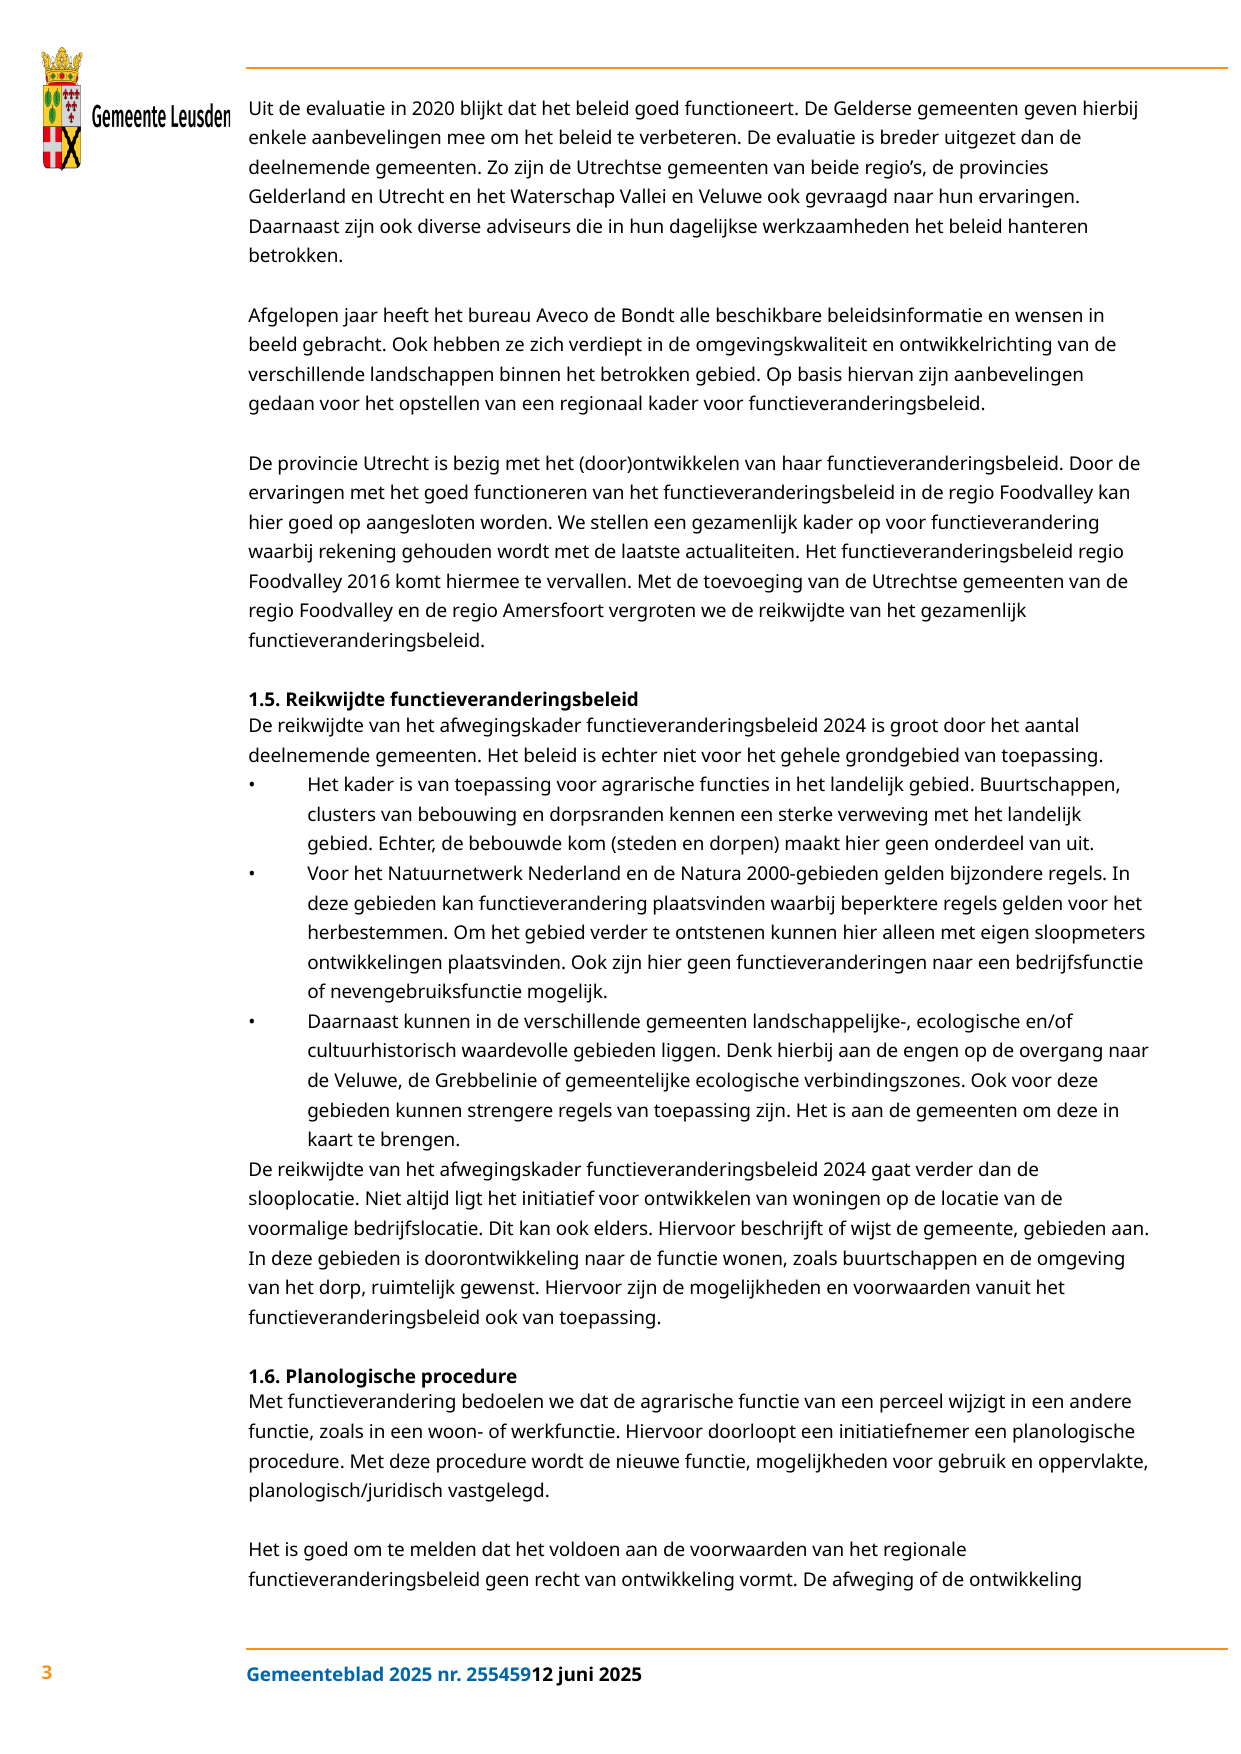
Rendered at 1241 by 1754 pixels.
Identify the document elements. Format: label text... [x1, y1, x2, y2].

picture [41, 47, 231, 172]
list Het kader is van toepassing voor agrarische functies in het landelijk gebied. Buurtschappen, clusters van bebouwing en dorpsranden kennen een sterke verweving met het landelijk gebied. Echter, de bebouwde kom (steden en dorpen) maakt hier geen onderdeel van uit. [248, 771, 1152, 856]
text Het is goed om te melden dat het voldoen aan de voorwaarden van het regionale functieveranderingsbeleid geen recht van ontwikkeling vormt. De afweging of de ontwikkeling [248, 1537, 1152, 1592]
text De provincie Utrecht is bezig met het (door)ontwikkelen van haar functieveranderingsbeleid. Door de ervaringen met het goed functioneren van het functieveranderingsbeleid in de regio Foodvalley kan hier goed op aangesloten worden. We stellen een gezamenlijk kader op voor functieverandering waarbij rekening gehouden wordt met de laatste actualiteiten. Het functieveranderingsbeleid regio Foodvalley 2016 komt hiermee te vervallen. Met de toevoeging van de Utrechtse gemeenten van de regio Foodvalley en de regio Amersfoort vergroten we de reikwijdte van het gezamenlijk functieveranderingsbeleid. [248, 450, 1152, 653]
text Uit de evaluatie in 2020 blijkt dat het beleid goed functioneert. De Gelderse gemeenten geven hierbij enkele aanbevelingen mee om het beleid te verbeteren. De evaluatie is breder uitgezet dan de deelnemende gemeenten. Zo zijn de Utrechtse gemeenten van beide regio’s, de provincies Gelderland en Utrecht en het Waterschap Vallei en Veluwe ook gevraagd naar hun ervaringen. Daarnaast zijn ook diverse adviseurs die in hun dagelijkse werkzaamheden het beleid hanteren betrokken. [248, 95, 1152, 268]
list Voor het Natuurnetwerk Nederland en de Natura 2000-gebieden gelden bijzondere regels. In deze gebieden kan functieverandering plaatsvinden waarbij beperktere regels gelden voor het herbestemmen. Om het gebied verder te ontstenen kunnen hier alleen met eigen sloopmeters ontwikkelingen plaatsvinden. Ook zijn hier geen functieveranderingen naar een bedrijfsfunctie of nevengebruiksfunctie mogelijk. [248, 860, 1152, 1004]
text 1.5. Reikwijdte functieveranderingsbeleid [248, 686, 1152, 712]
text De reikwijdte van het afwegingskader functieveranderingsbeleid 2024 is groot door het aantal deelnemende gemeenten. Het beleid is echter niet voor het gehele grondgebied van toepassing. [248, 712, 1152, 767]
text 1.6. Planologische procedure [248, 1363, 1152, 1389]
list Daarnaast kunnen in de verschillende gemeenten landschappelijke-, ecologische en/of cultuurhistorisch waardevolle gebieden liggen. Denk hierbij aan de engen op de overgang naar de Veluwe, de Grebbelinie of gemeentelijke ecologische verbindingszones. Ook voor deze gebieden kunnen strengere regels van toepassing zijn. Het is aan de gemeenten om deze in kaart te brengen. [248, 1008, 1152, 1152]
text Afgelopen jaar heeft het bureau Aveco de Bondt alle beschikbare beleidsinformatie en wensen in beeld gebracht. Ook hebben ze zich verdiept in de omgevingskwaliteit en ontwikkelrichting van de verschillende landschappen binnen het betrokken gebied. Op basis hiervan zijn aanbevelingen gedaan voor het opstellen van een regionaal kader voor functieveranderingsbeleid. [248, 302, 1152, 416]
text De reikwijdte van het afwegingskader functieveranderingsbeleid 2024 gaat verder dan de slooplocatie. Niet altijd ligt het initiatief voor ontwikkelen van woningen op de locatie van de voormalige bedrijfslocatie. Dit kan ook elders. Hiervoor beschrijft of wijst de gemeente, gebieden aan. In deze gebieden is doorontwikkeling naar de functie wonen, zoals buurtschappen en de omgeving van het dorp, ruimtelijk gewenst. Hiervoor zijn de mogelijkheden en voorwaarden vanuit het functieveranderingsbeleid ook van toepassing. [248, 1156, 1152, 1329]
text Met functieverandering bedoelen we dat de agrarische functie van een perceel wijzigt in een andere functie, zoals in een woon- of werkfunctie. Hiervoor doorloopt een initiatiefnemer een planologische procedure. Met deze procedure wordt de nieuwe functie, mogelijkheden voor gebruik en oppervlakte, planologisch/juridisch vastgelegd. [248, 1389, 1152, 1503]
